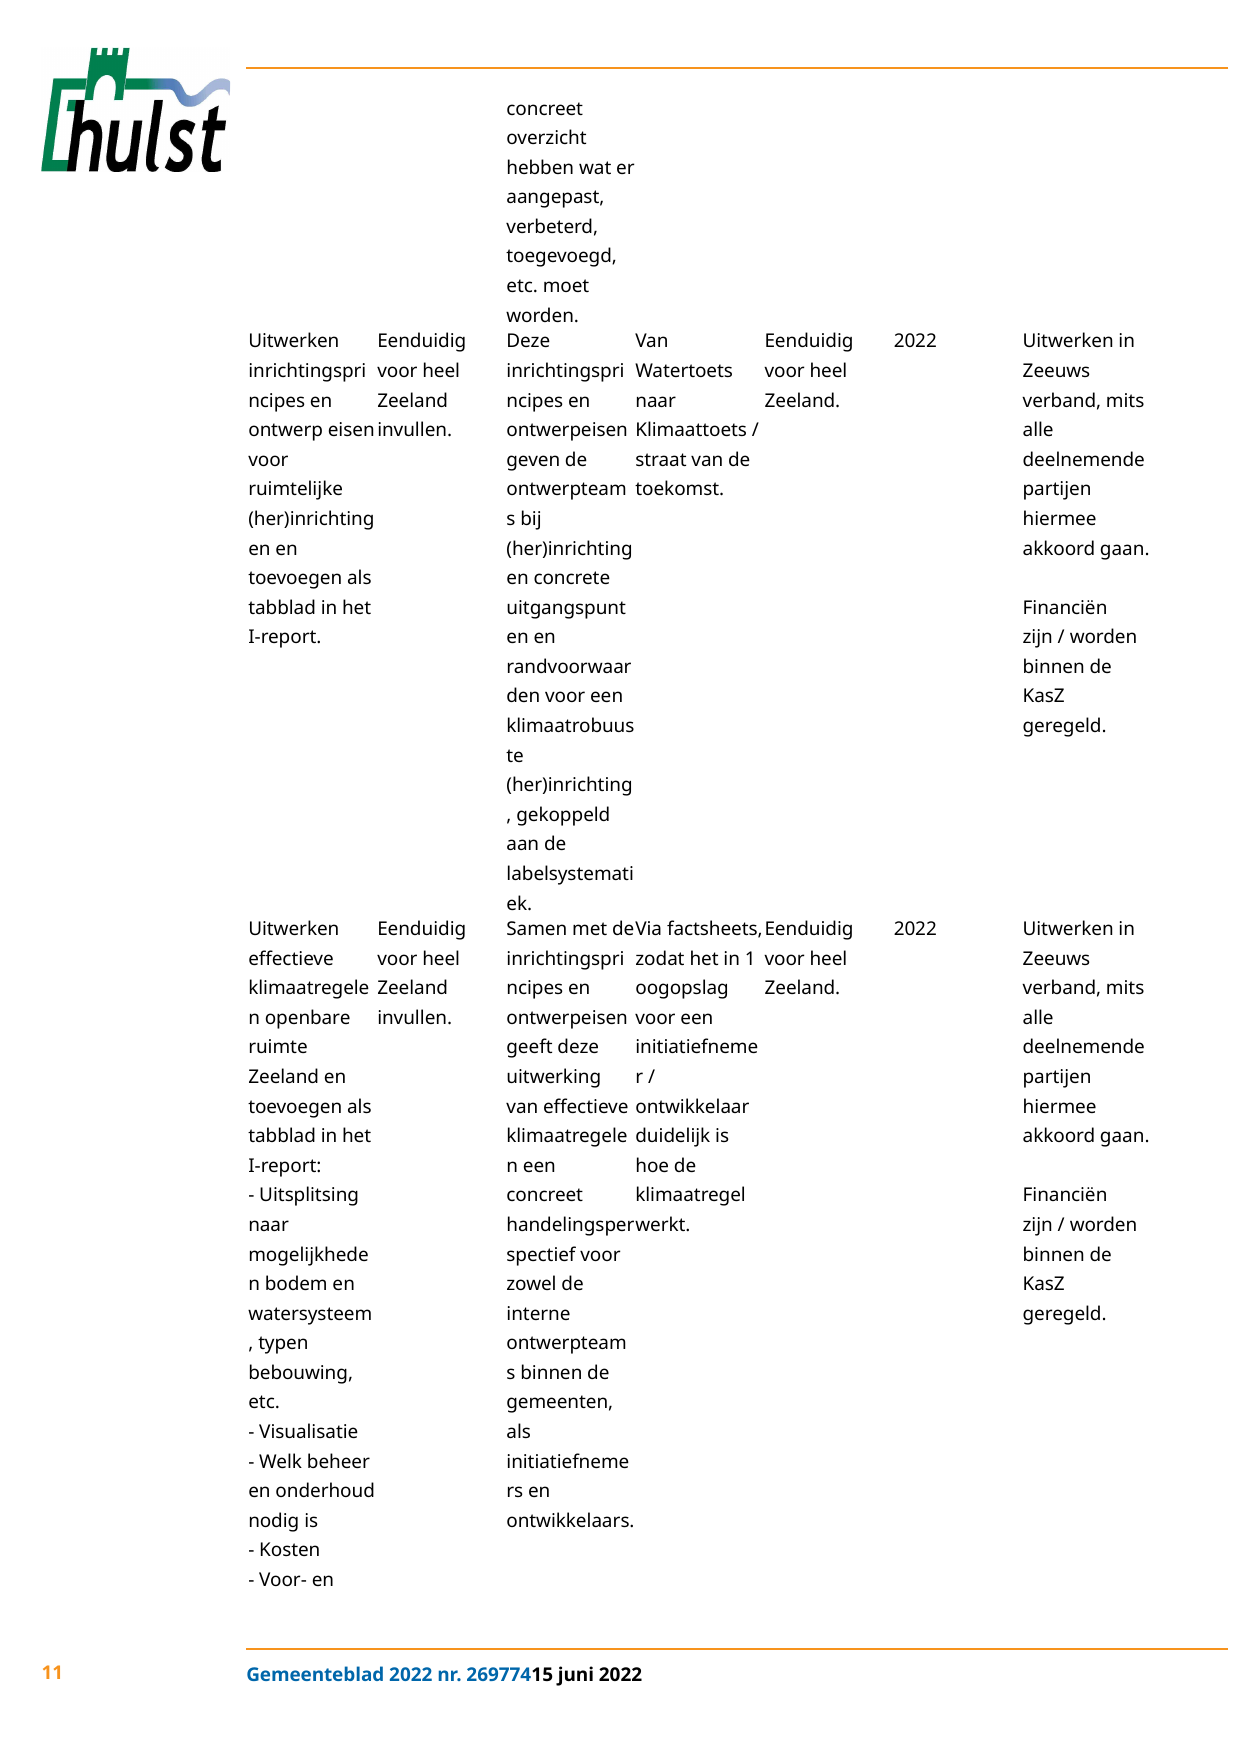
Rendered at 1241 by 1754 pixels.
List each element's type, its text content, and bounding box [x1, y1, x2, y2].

table_cell Uitwerken in Zeeuws verband, mits alle deelnemende partijen hiermee akkoord gaan. Financiën zijn / worden binnen de KasZ geregeld. [1023, 915, 1152, 1592]
table_cell Deze inrichtingsprincipes en ontwerpeisen geven de ontwerpteams bij (her)inrichtingen concrete uitgangspunten en randvoorwaarden voor een klimaatrobuuste (her)inrichting, gekoppeld aan de labelsystematiek. [506, 328, 635, 915]
picture [41, 47, 231, 172]
table_cell concreet overzicht hebben wat er aangepast, verbeterd, toegevoegd, etc. moet worden. [506, 95, 635, 328]
table_cell Uitwerken in Zeeuws verband, mits alle deelnemende partijen hiermee akkoord gaan. Financiën zijn / worden binnen de KasZ geregeld. [1023, 328, 1152, 915]
table_cell Van Watertoets naar Klimaattoets / straat van de toekomst. [635, 328, 764, 915]
table_cell Uitwerken inrichtingsprincipes en ontwerp eisen voor ruimtelijke (her)inrichtingen en toevoegen als tabblad in het I-report. [248, 328, 377, 915]
table_cell Eenduidig voor heel Zeeland invullen. [377, 328, 506, 915]
table_cell Samen met de inrichtingsprincipes en ontwerpeisen geeft deze uitwerking van effectieve klimaatregelen een concreet handelingsperspectief voor zowel de interne ontwerpteams binnen de gemeenten, als initiatiefnemers en ontwikkelaars. [506, 915, 635, 1592]
table_cell 2022 [894, 328, 1022, 915]
table_cell Eenduidig voor heel Zeeland. [764, 328, 893, 915]
table_cell [377, 95, 506, 328]
table_cell Uitwerken effectieve klimaatregelen openbare ruimte Zeeland en toevoegen als tabblad in het I-report: - Uitsplitsing naar mogelijkheden bodem en watersysteem, typen bebouwing, etc. - Visualisatie - Welk beheer en onderhoud nodig is - Kosten - Voor- en [248, 915, 377, 1592]
table_cell 2022 [894, 915, 1022, 1592]
table_cell Via factsheets, zodat het in 1 oogopslag voor een initiatiefnemer / ontwikkelaar duidelijk is hoe de klimaatregel werkt. [635, 915, 764, 1592]
table_cell Eenduidig voor heel Zeeland. [764, 915, 893, 1592]
table_cell [764, 95, 893, 328]
table_cell Eenduidig voor heel Zeeland invullen. [377, 915, 506, 1592]
table_cell [635, 95, 764, 328]
table_cell [894, 95, 1022, 328]
table_cell [1023, 95, 1152, 328]
table_cell [248, 95, 377, 328]
